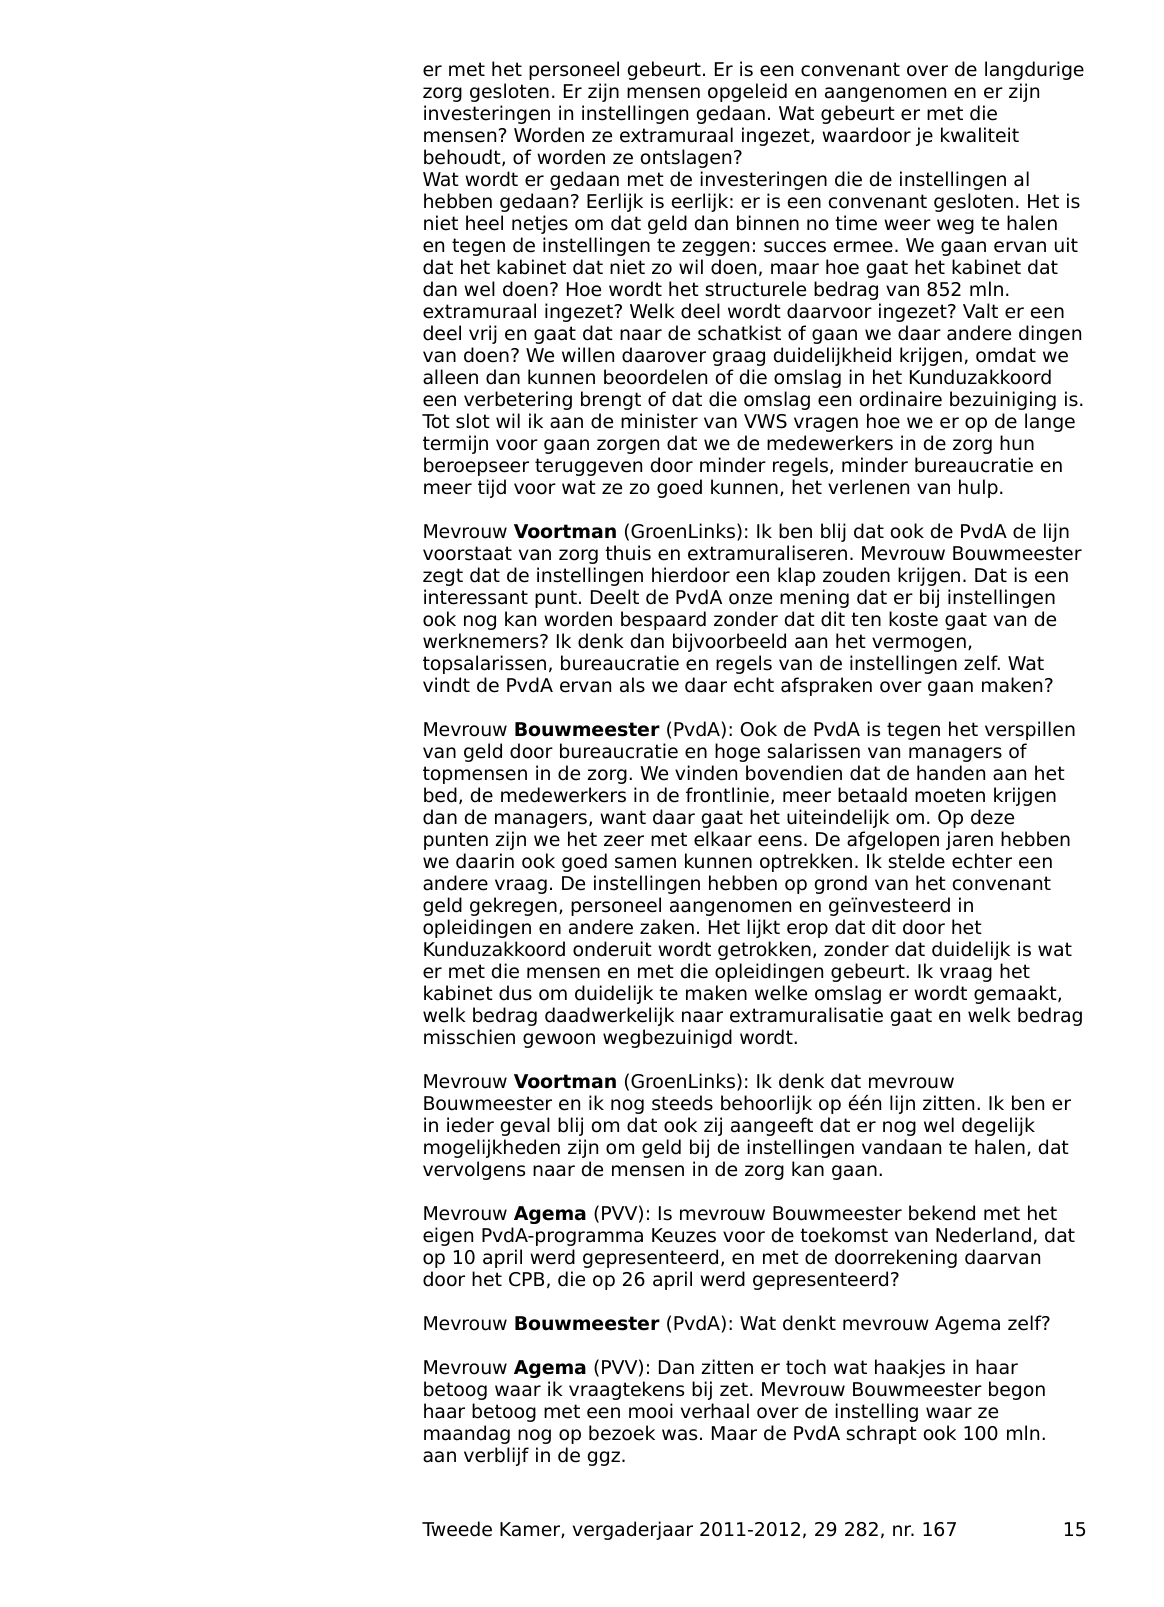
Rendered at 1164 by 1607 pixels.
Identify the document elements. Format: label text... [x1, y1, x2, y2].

text er met het personeel gebeurt. Er is een convenant over de langdurige zorg gesloten. Er zijn mensen opgeleid en aangenomen en er zijn investeringen in instellingen gedaan. Wat gebeurt er met die mensen? Worden ze extramuraal ingezet, waardoor je kwaliteit behoudt, of worden ze ontslagen? [422, 59, 1087, 169]
text Wat wordt er gedaan met de investeringen die de instellingen al hebben gedaan? Eerlijk is eerlijk: er is een convenant gesloten. Het is niet heel netjes om dat geld dan binnen no time weer weg te halen en tegen de instellingen te zeggen: succes ermee. We gaan ervan uit dat het kabinet dat niet zo wil doen, maar hoe gaat het kabinet dat dan wel doen? Hoe wordt het structurele bedrag van 852 mln. extramuraal ingezet? Welk deel wordt daarvoor ingezet? Valt er een deel vrij en gaat dat naar de schatkist of gaan we daar andere dingen van doen? We willen daarover graag duidelijkheid krijgen, omdat we alleen dan kunnen beoordelen of die omslag in het Kunduzakkoord een verbetering brengt of dat die omslag een ordinaire bezuiniging is. [422, 169, 1087, 411]
text Mevrouw Bouwmeester (PvdA): Wat denkt mevrouw Agema zelf? [422, 1313, 1087, 1335]
text Mevrouw Bouwmeester (PvdA): Ook de PvdA is tegen het verspillen van geld door bureaucratie en hoge salarissen van managers of topmensen in de zorg. We vinden bovendien dat de handen aan het bed, de medewerkers in de frontlinie, meer betaald moeten krijgen dan de managers, want daar gaat het uiteindelijk om. Op deze punten zijn we het zeer met elkaar eens. De afgelopen jaren hebben we daarin ook goed samen kunnen optrekken. Ik stelde echter een andere vraag. De instellingen hebben op grond van het convenant geld gekregen, personeel aangenomen en geïnvesteerd in opleidingen en andere zaken. Het lijkt erop dat dit door het Kunduzakkoord onderuit wordt getrokken, zonder dat duidelijk is wat er met die mensen en met die opleidingen gebeurt. Ik vraag het kabinet dus om duidelijk te maken welke omslag er wordt gemaakt, welk bedrag daadwerkelijk naar extramuralisatie gaat en welk bedrag misschien gewoon wegbezuinigd wordt. [422, 719, 1087, 1048]
text Mevrouw Agema (PVV): Is mevrouw Bouwmeester bekend met het eigen PvdA-programma Keuzes voor de toekomst van Nederland, dat op 10 april werd gepresenteerd, en met de doorrekening daarvan door het CPB, die op 26 april werd gepresenteerd? [422, 1203, 1087, 1291]
text Mevrouw Voortman (GroenLinks): Ik ben blij dat ook de PvdA de lijn voorstaat van zorg thuis en extramuraliseren. Mevrouw Bouwmeester zegt dat de instellingen hierdoor een klap zouden krijgen. Dat is een interessant punt. Deelt de PvdA onze mening dat er bij instellingen ook nog kan worden bespaard zonder dat dit ten koste gaat van de werknemers? Ik denk dan bijvoorbeeld aan het vermogen, topsalarissen, bureaucratie en regels van de instellingen zelf. Wat vindt de PvdA ervan als we daar echt afspraken over gaan maken? [422, 521, 1087, 697]
text Mevrouw Agema (PVV): Dan zitten er toch wat haakjes in haar betoog waar ik vraagtekens bij zet. Mevrouw Bouwmeester begon haar betoog met een mooi verhaal over de instelling waar ze maandag nog op bezoek was. Maar de PvdA schrapt ook 100 mln. aan verblijf in de ggz. [422, 1357, 1087, 1467]
text Tot slot wil ik aan de minister van VWS vragen hoe we er op de lange termijn voor gaan zorgen dat we de medewerkers in de zorg hun beroepseer teruggeven door minder regels, minder bureaucratie en meer tijd voor wat ze zo goed kunnen, het verlenen van hulp. [422, 411, 1087, 499]
text Mevrouw Voortman (GroenLinks): Ik denk dat mevrouw Bouwmeester en ik nog steeds behoorlijk op één lijn zitten. Ik ben er in ieder geval blij om dat ook zij aangeeft dat er nog wel degelijk mogelijkheden zijn om geld bij de instellingen vandaan te halen, dat vervolgens naar de mensen in de zorg kan gaan. [422, 1071, 1087, 1181]
